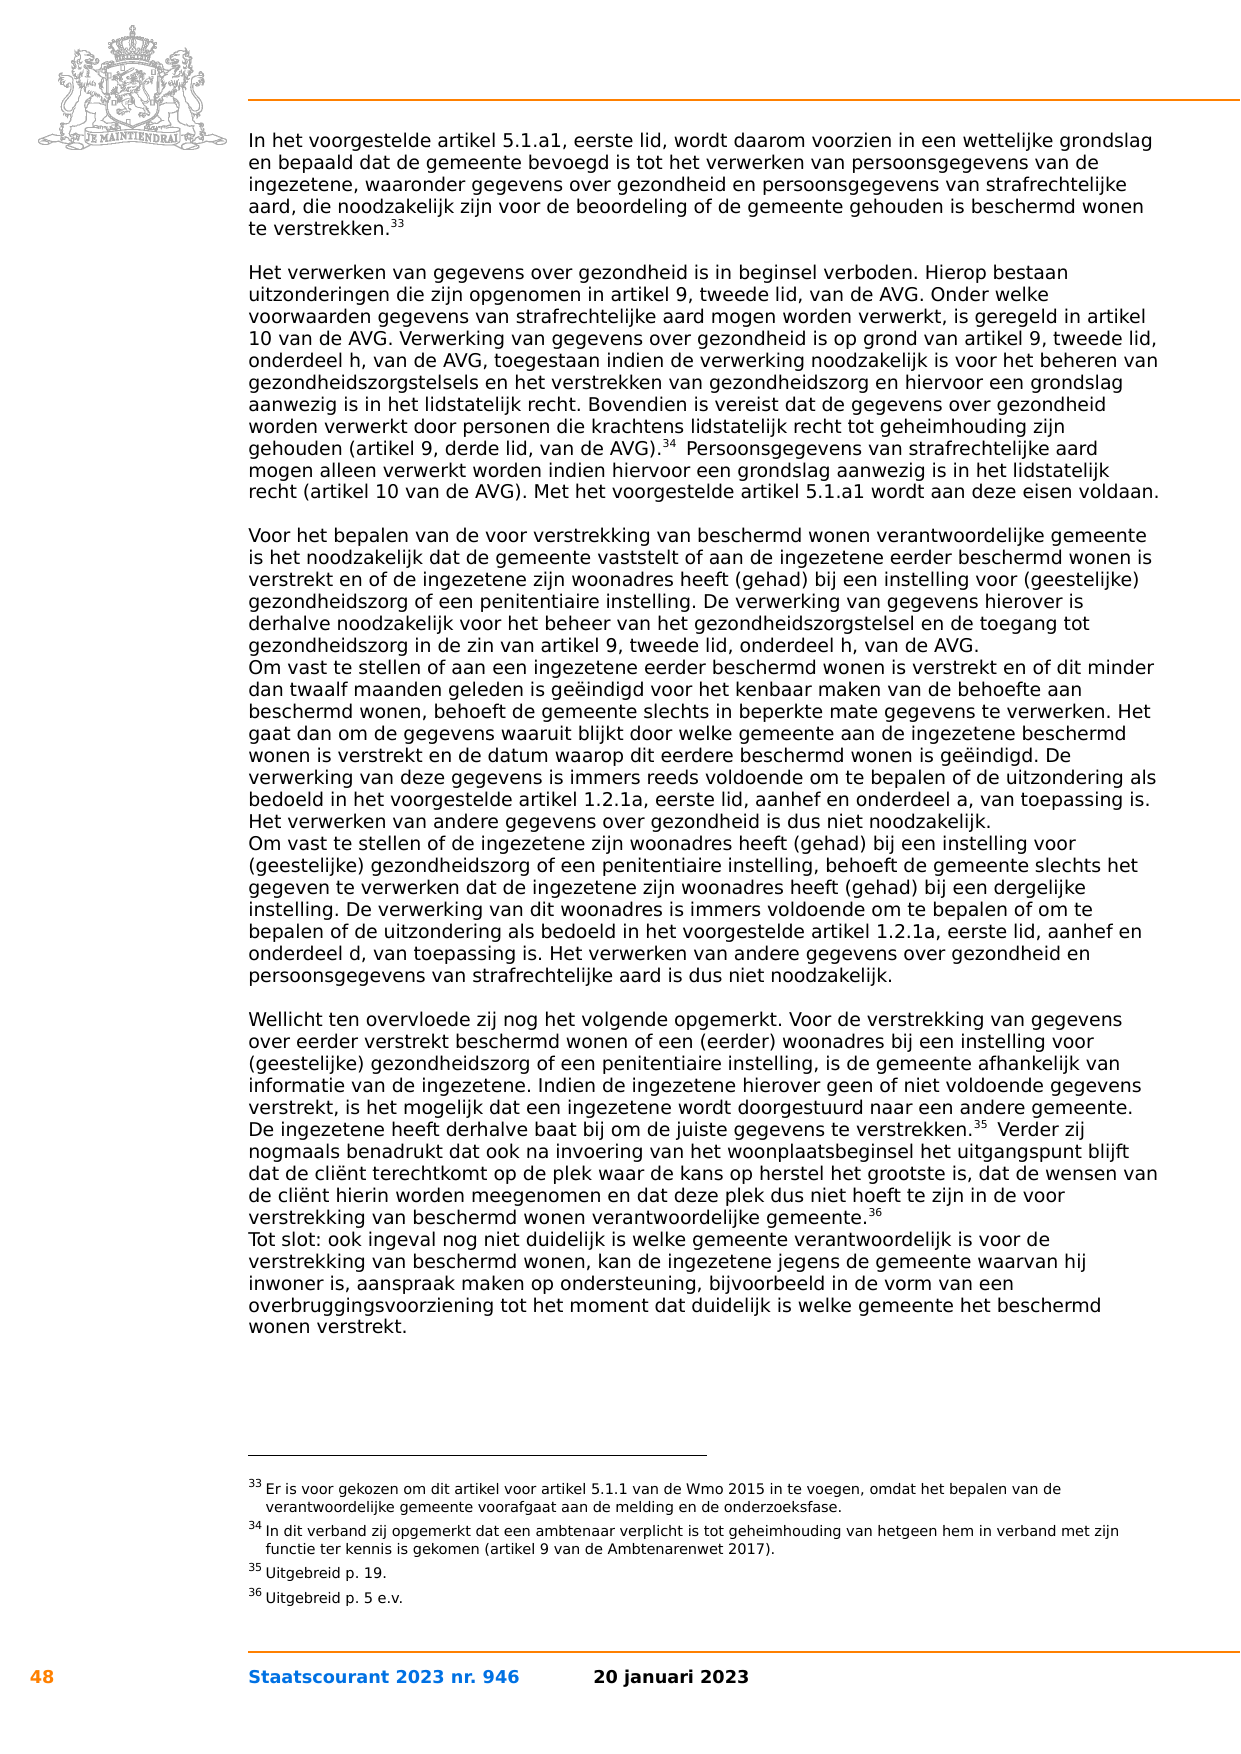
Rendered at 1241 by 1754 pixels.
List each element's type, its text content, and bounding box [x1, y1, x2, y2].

text Tot slot: ook ingeval nog niet duidelijk is welke gemeente verantwoordelijk is voor de verstrekking van beschermd wonen, kan de ingezetene jegens de gemeente waarvan hij inwoner is, aanspraak maken op ondersteuning, bijvoorbeeld in de vorm van een overbruggingsvoorziening tot het moment dat duidelijk is welke gemeente het beschermd wonen verstrekt. [248, 1228, 1163, 1338]
text Uitgebreid p. 5 e.v. [248, 1586, 1163, 1608]
text Om vast te stellen of de ingezetene zijn woonadres heeft (gehad) bij een instelling voor (geestelijke) gezondheidszorg of een penitentiaire instelling, behoeft de gemeente slechts het gegeven te verwerken dat de ingezetene zijn woonadres heeft (gehad) bij een dergelijke instelling. De verwerking van dit woonadres is immers voldoende om te bepalen of om te bepalen of de uitzondering als bedoeld in het voorgestelde artikel 1.2.1a, eerste lid, aanhef en onderdeel d, van toepassing is. Het verwerken van andere gegevens over gezondheid en persoonsgegevens van strafrechtelijke aard is dus niet noodzakelijk. [248, 833, 1163, 987]
text Om vast te stellen of aan een ingezetene eerder beschermd wonen is verstrekt en of dit minder dan twaalf maanden geleden is geëindigd voor het kenbaar maken van de behoefte aan beschermd wonen, behoeft de gemeente slechts in beperkte mate gegevens te verwerken. Het gaat dan om de gegevens waaruit blijkt door welke gemeente aan de ingezetene beschermd wonen is verstrekt en de datum waarop dit eerdere beschermd wonen is geëindigd. De verwerking van deze gegevens is immers reeds voldoende om te bepalen of de uitzondering als bedoeld in het voorgestelde artikel 1.2.1a, eerste lid, aanhef en onderdeel a, van toepassing is. Het verwerken van andere gegevens over gezondheid is dus niet noodzakelijk. [248, 657, 1163, 833]
text Uitgebreid p. 19. [248, 1561, 1163, 1583]
text Het verwerken van gegevens over gezondheid is in beginsel verboden. Hierop bestaan uitzonderingen die zijn opgenomen in artikel 9, tweede lid, van de AVG. Onder welke voorwaarden gegevens van strafrechtelijke aard mogen worden verwerkt, is geregeld in artikel 10 van de AVG. Verwerking van gegevens over gezondheid is op grond van artikel 9, tweede lid, onderdeel h, van de AVG, toegestaan indien de verwerking noodzakelijk is voor het beheren van gezondheidszorgstelsels en het verstrekken van gezondheidszorg en hiervoor een grondslag aanwezig is in het lidstatelijk recht. Bovendien is vereist dat de gegevens over gezondheid worden verwerkt door personen die krachtens lidstatelijk recht tot geheimhouding zijn gehouden (artikel 9, derde lid, van de AVG). Persoonsgegevens van strafrechtelijke aard mogen alleen verwerkt worden indien hiervoor een grondslag aanwezig is in het lidstatelijk recht (artikel 10 van de AVG). Met het voorgestelde artikel 5.1.a1 wordt aan deze eisen voldaan. [248, 262, 1163, 503]
text Wellicht ten overvloede zij nog het volgende opgemerkt. Voor de verstrekking van gegevens over eerder verstrekt beschermd wonen of een (eerder) woonadres bij een instelling voor (geestelijke) gezondheidszorg of een penitentiaire instelling, is de gemeente afhankelijk van informatie van de ingezetene. Indien de ingezetene hierover geen of niet voldoende gegevens verstrekt, is het mogelijk dat een ingezetene wordt doorgestuurd naar een andere gemeente. De ingezetene heeft derhalve baat bij om de juiste gegevens te verstrekken. Verder zij nogmaals benadrukt dat ook na invoering van het woonplaatsbeginsel het uitgangspunt blijft dat de cliënt terechtkomt op de plek waar de kans op herstel het grootste is, dat de wensen van de cliënt hierin worden meegenomen en dat deze plek dus niet hoeft te zijn in de voor verstrekking van beschermd wonen verantwoordelijke gemeente. [248, 1009, 1163, 1228]
text Voor het bepalen van de voor verstrekking van beschermd wonen verantwoordelijke gemeente is het noodzakelijk dat de gemeente vaststelt of aan de ingezetene eerder beschermd wonen is verstrekt en of de ingezetene zijn woonadres heeft (gehad) bij een instelling voor (geestelijke) gezondheidszorg of een penitentiaire instelling. De verwerking van gegevens hierover is derhalve noodzakelijk voor het beheer van het gezondheidszorgstelsel en de toegang tot gezondheidszorg in de zin van artikel 9, tweede lid, onderdeel h, van de AVG. [248, 525, 1163, 657]
text In dit verband zij opgemerkt dat een ambtenaar verplicht is tot geheimhouding van hetgeen hem in verband met zijn functie ter kennis is gekomen (artikel 9 van de Ambtenarenwet 2017). [248, 1519, 1163, 1558]
text Er is voor gekozen om dit artikel voor artikel 5.1.1 van de Wmo 2015 in te voegen, omdat het bepalen van de verantwoordelijke gemeente voorafgaat aan de melding en de onderzoeksfase. [248, 1477, 1163, 1516]
picture [38, 25, 227, 150]
text In het voorgestelde artikel 5.1.a1, eerste lid, wordt daarom voorzien in een wettelijke grondslag en bepaald dat de gemeente bevoegd is tot het verwerken van persoonsgegevens van de ingezetene, waaronder gegevens over gezondheid en persoonsgegevens van strafrechtelijke aard, die noodzakelijk zijn voor de beoordeling of de gemeente gehouden is beschermd wonen te verstrekken. [248, 130, 1163, 240]
